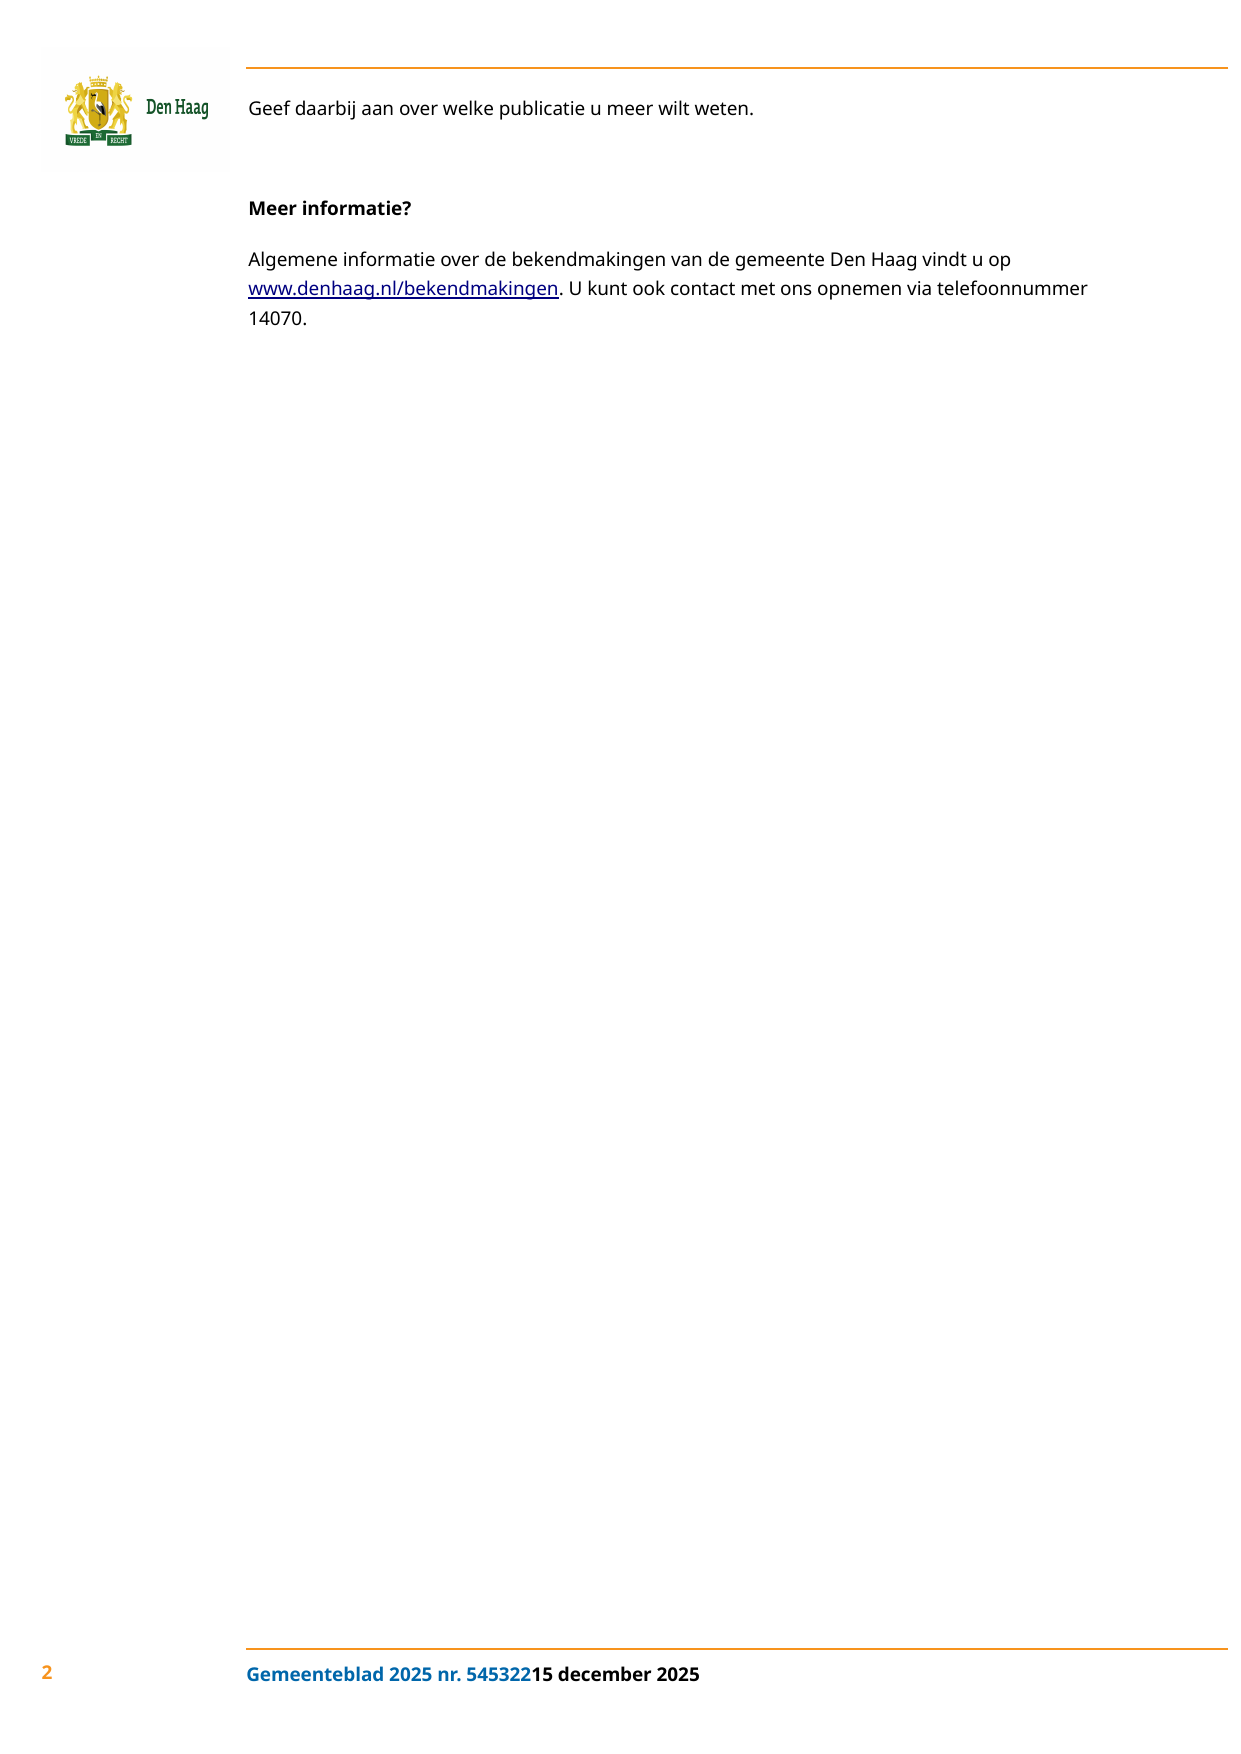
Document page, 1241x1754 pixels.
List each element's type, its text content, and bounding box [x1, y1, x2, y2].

text Algemene informatie over de bekendmakingen van de gemeente Den Haag vindt u op www.denhaag.nl/bekendmakingen. U kunt ook contact met ons opnemen via telefoonnummer 14070. [248, 246, 1152, 331]
text Meer informatie? [248, 196, 1152, 221]
text Geef daarbij aan over welke publicatie u meer wilt weten. [248, 95, 1152, 121]
picture [41, 47, 231, 172]
